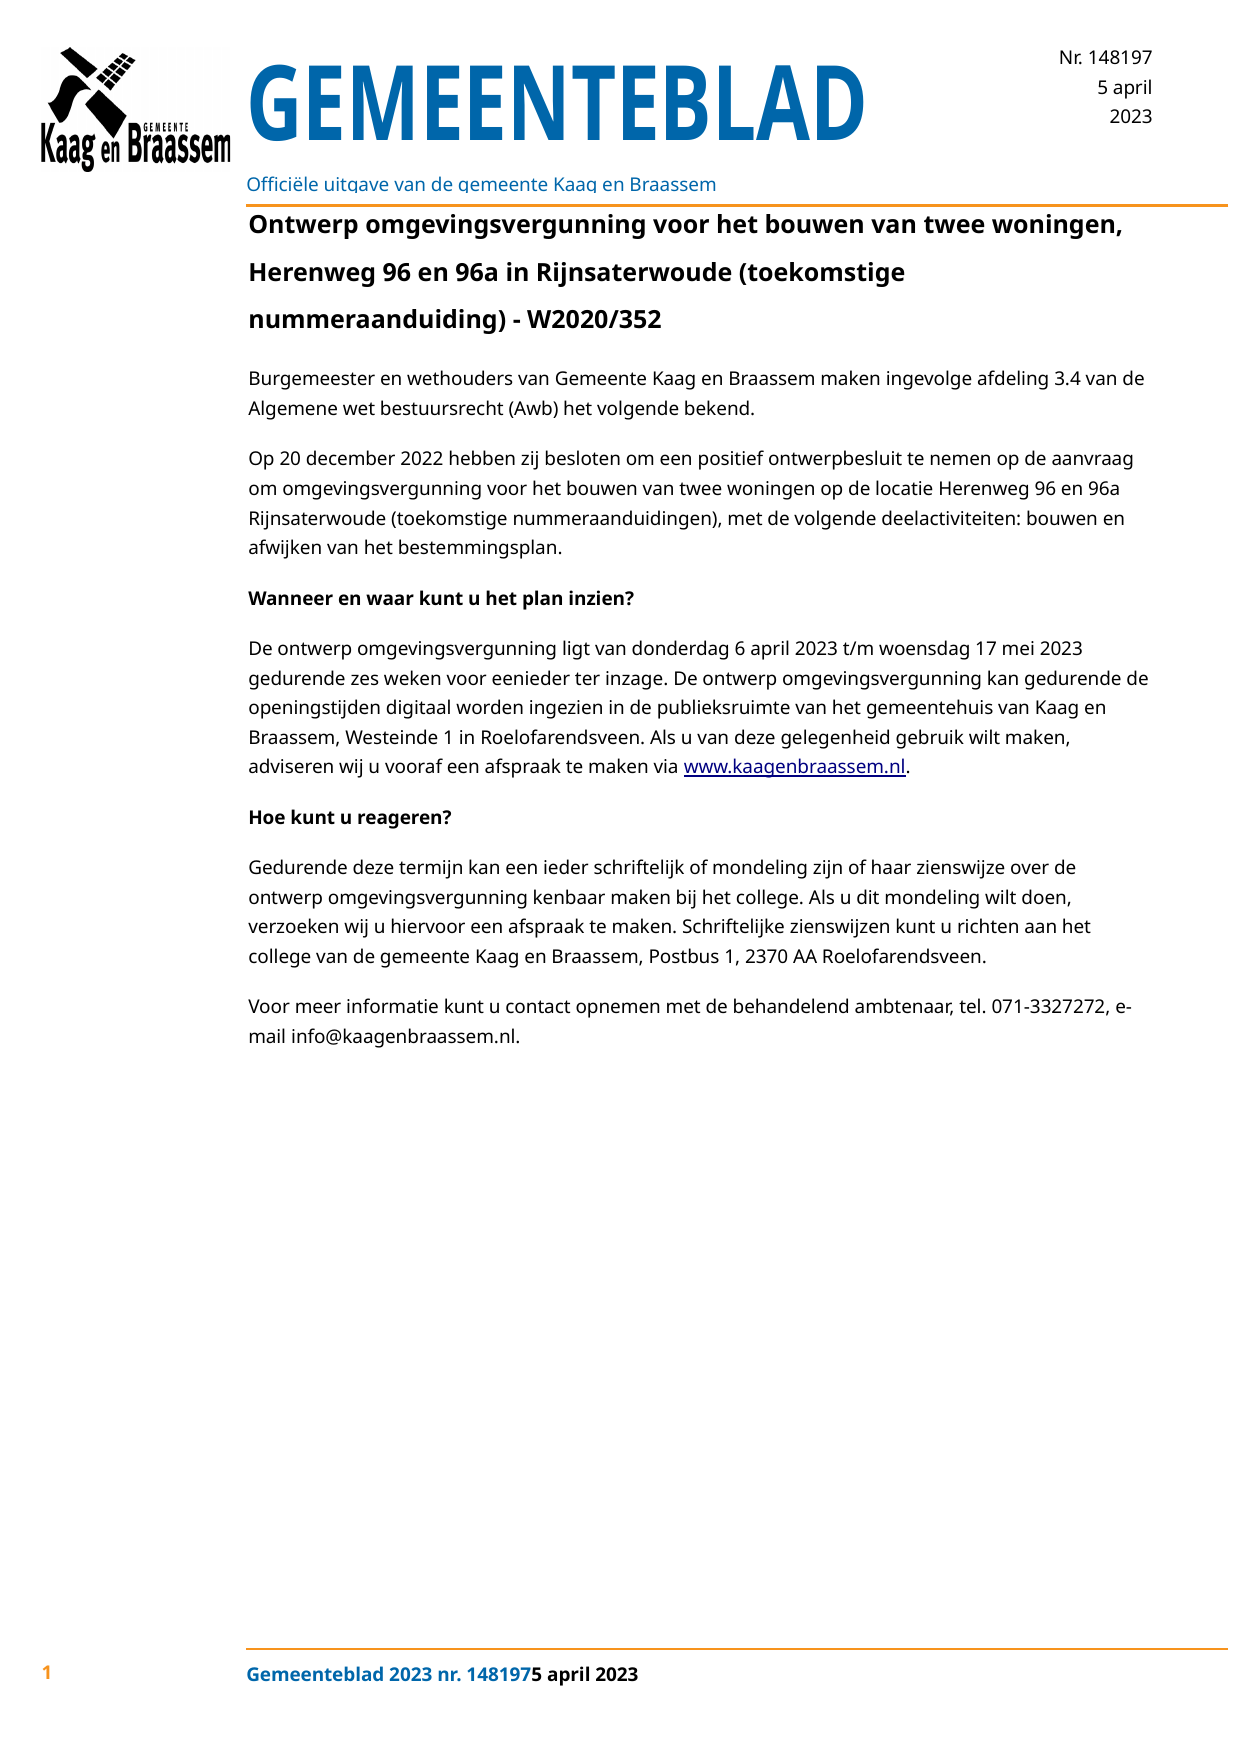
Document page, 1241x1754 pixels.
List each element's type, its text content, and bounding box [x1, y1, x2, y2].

text Burgemeester en wethouders van Gemeente Kaag en Braassem maken ingevolge afdeling 3.4 van de Algemene wet bestuursrecht (Awb) het volgende bekend. [248, 366, 1152, 421]
text Wanneer en waar kunt u het plan inzien? [248, 585, 1152, 610]
text Hoe kunt u reageren? [248, 804, 1152, 829]
picture [41, 47, 231, 172]
text Op 20 december 2022 hebben zij besloten om een positief ontwerpbesluit te nemen op de aanvraag om omgevingsvergunning voor het bouwen van twee woningen op de locatie Herenweg 96 en 96a Rijnsaterwoude (toekomstige nummeraanduidingen), met de volgende deelactiviteiten: bouwen en afwijken van het bestemmingsplan. [248, 446, 1152, 560]
text De ontwerp omgevingsvergunning ligt van donderdag 6 april 2023 t/m woensdag 17 mei 2023 gedurende zes weken voor eenieder ter inzage. De ontwerp omgevingsvergunning kan gedurende de openingstijden digitaal worden ingezien in de publieksruimte van het gemeentehuis van Kaag en Braassem, Westeinde 1 in Roelofarendsveen. Als u van deze gelegenheid gebruik wilt maken, adviseren wij u vooraf een afspraak te maken via www.kaagenbraassem.nl. [248, 635, 1152, 779]
text Ontwerp omgevingsvergunning voor het bouwen van twee woningen, Herenweg 96 en 96a in Rijnsaterwoude (toekomstige nummeraanduiding) - W2020/352 [248, 207, 1152, 336]
text Voor meer informatie kunt u contact opnemen met de behandelend ambtenaar, tel. 071-3327272, e-mail info@kaagenbraassem.nl. [248, 993, 1152, 1049]
text Gedurende deze termijn kan een ieder schriftelijk of mondeling zijn of haar zienswijze over de ontwerp omgevingsvergunning kenbaar maken bij het college. Als u dit mondeling wilt doen, verzoeken wij u hiervoor een afspraak te maken. Schriftelijke zienswijzen kunt u richten aan het college van de gemeente Kaag en Braassem, Postbus 1, 2370 AA Roelofarendsveen. [248, 854, 1152, 969]
